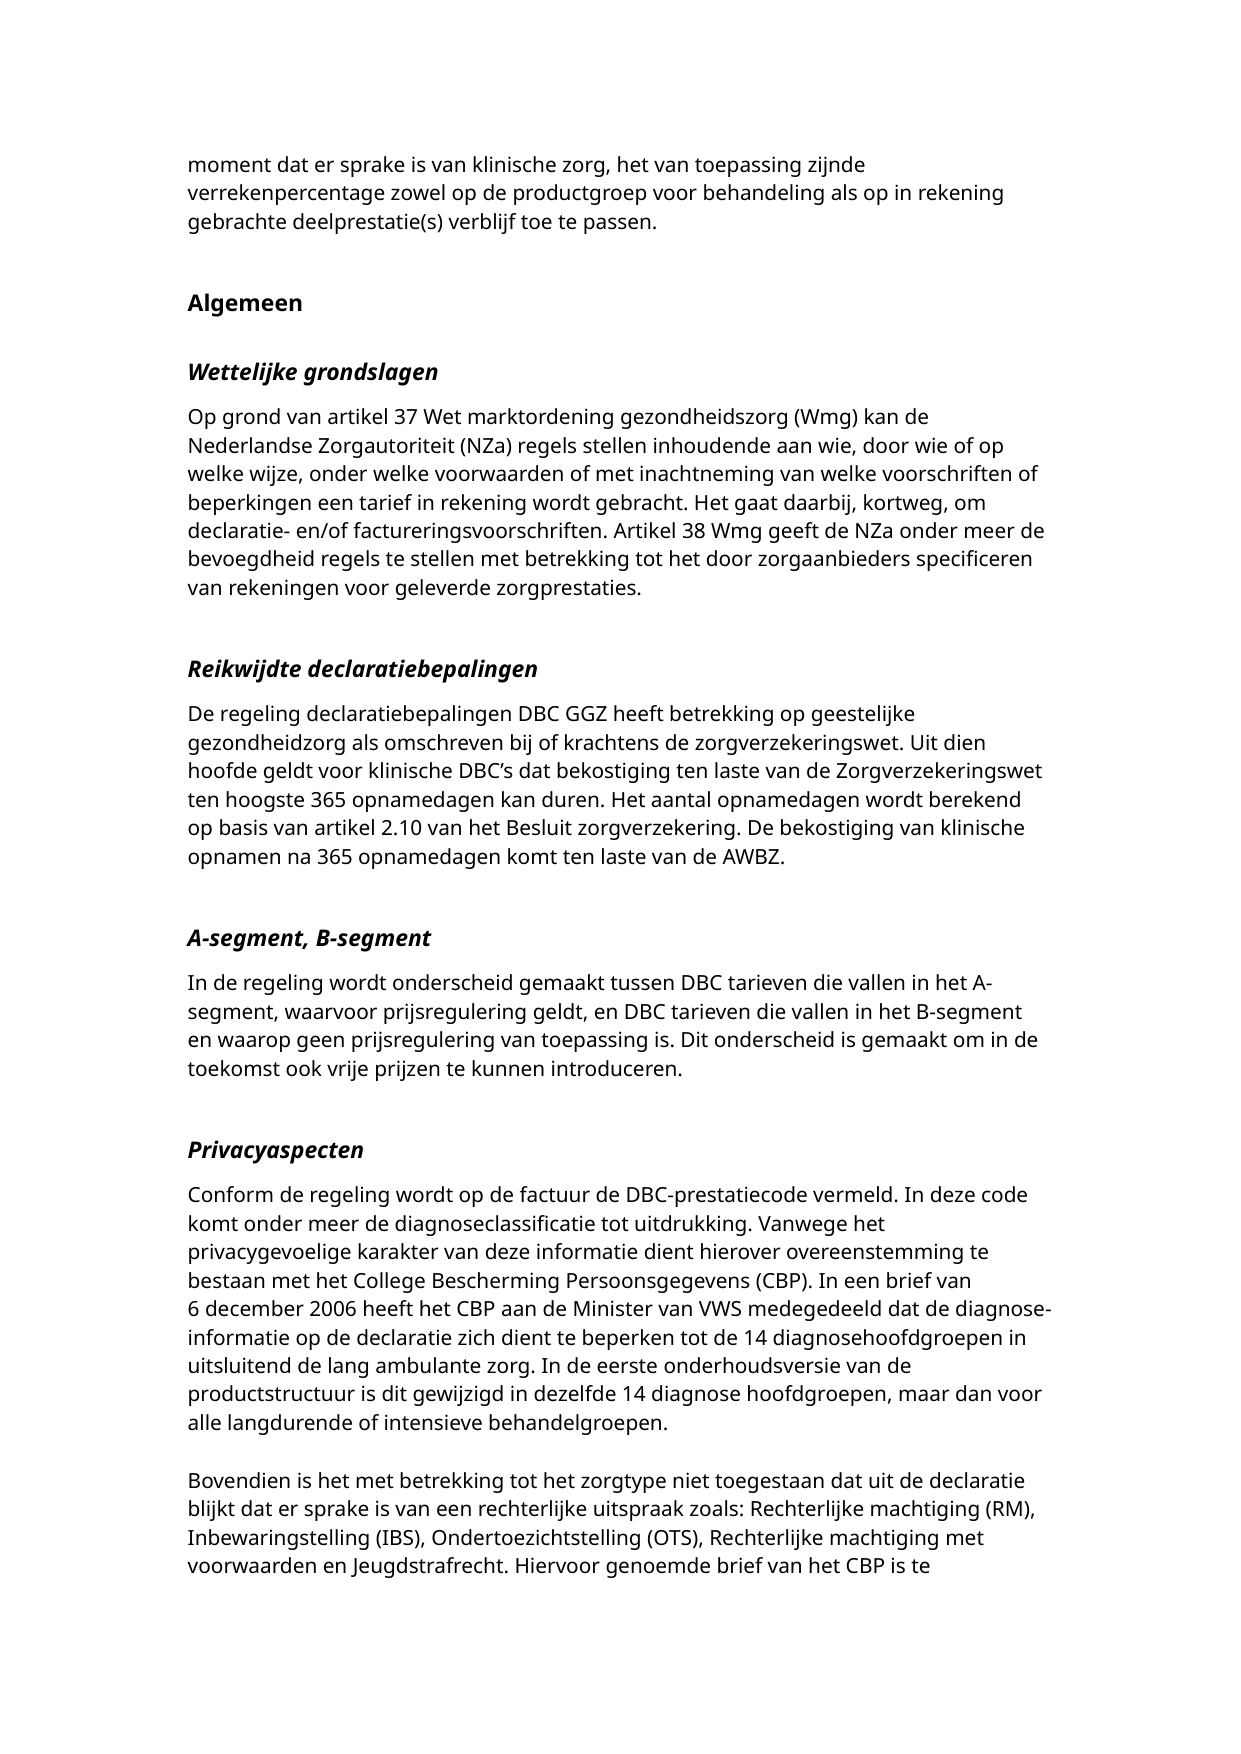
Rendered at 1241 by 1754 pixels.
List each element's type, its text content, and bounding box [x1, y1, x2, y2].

text Op grond van artikel 37 Wet marktordening gezondheidszorg (Wmg) kan de Nederlandse Zorgautoriteit (NZa) regels stellen inhoudende aan wie, door wie of op welke wijze, onder welke voorwaarden of met inachtneming van welke voorschriften of beperkingen een tarief in rekening wordt gebracht. Het gaat daarbij, kortweg, om declaratie- en/of factureringsvoorschriften. Artikel 38 Wmg geeft de NZa onder meer de bevoegdheid regels te stellen met betrekking tot het door zorgaanbieders specificeren van rekeningen voor geleverde zorgprestaties. [187, 402, 1053, 601]
text moment dat er sprake is van klinische zorg, het van toepassing zijnde verrekenpercentage zowel op de productgroep voor behandeling als op in rekening gebrachte deelprestatie(s) verblijf toe te passen. [187, 150, 1053, 235]
text In de regeling wordt onderscheid gemaakt tussen DBC tarieven die vallen in het A-segment, waarvoor prijsregulering geldt, en DBC tarieven die vallen in het B-segment en waarop geen prijsregulering van toepassing is. Dit onderscheid is gemaakt om in de toekomst ook vrije prijzen te kunnen introduceren. [187, 968, 1053, 1082]
text De regeling declaratiebepalingen DBC GGZ heeft betrekking op geestelijke gezondheidzorg als omschreven bij of krachtens de zorgverzekeringswet. Uit dien hoofde geldt voor klinische DBC’s dat bekostiging ten laste van de Zorgverzekeringswet ten hoogste 365 opnamedagen kan duren. Het aantal opnamedagen wordt berekend op basis van artikel 2.10 van het Besluit zorgverzekering. De bekostiging van klinische opnamen na 365 opnamedagen komt ten laste van de AWBZ. [187, 699, 1053, 870]
subtitle Privacyaspecten [187, 1134, 1053, 1165]
subtitle Reikwijdte declaratiebepalingen [187, 653, 1053, 684]
subtitle Wettelijke grondslagen [187, 356, 1053, 387]
text Conform de regeling wordt op de factuur de DBC-prestatiecode vermeld. In deze code komt onder meer de diagnoseclassificatie tot uitdrukking. Vanwege het privacygevoelige karakter van deze informatie dient hierover overeenstemming te bestaan met het College Bescherming Persoonsgegevens (CBP). In een brief van 6 december 2006 heeft het CBP aan de Minister van VWS medegedeeld dat de diagnose-informatie op de declaratie zich dient te beperken tot de 14 diagnosehoofdgroepen in uitsluitend de lang ambulante zorg. In de eerste onderhoudsversie van de productstructuur is dit gewijzigd in dezelfde 14 diagnose hoofdgroepen, maar dan voor alle langdurende of intensieve behandelgroepen. [187, 1180, 1053, 1436]
subtitle A-segment, B-segment [187, 922, 1053, 953]
text Bovendien is het met betrekking tot het zorgtype niet toegestaan dat uit de declaratie blijkt dat er sprake is van een rechterlijke uitspraak zoals: Rechterlijke machtiging (RM), Inbewaringstelling (IBS), Ondertoezichtstelling (OTS), Rechterlijke machtiging met voorwaarden en Jeugdstrafrecht. Hiervoor genoemde brief van het CBP is te [187, 1466, 1053, 1579]
subtitle Algemeen [187, 287, 1053, 318]
